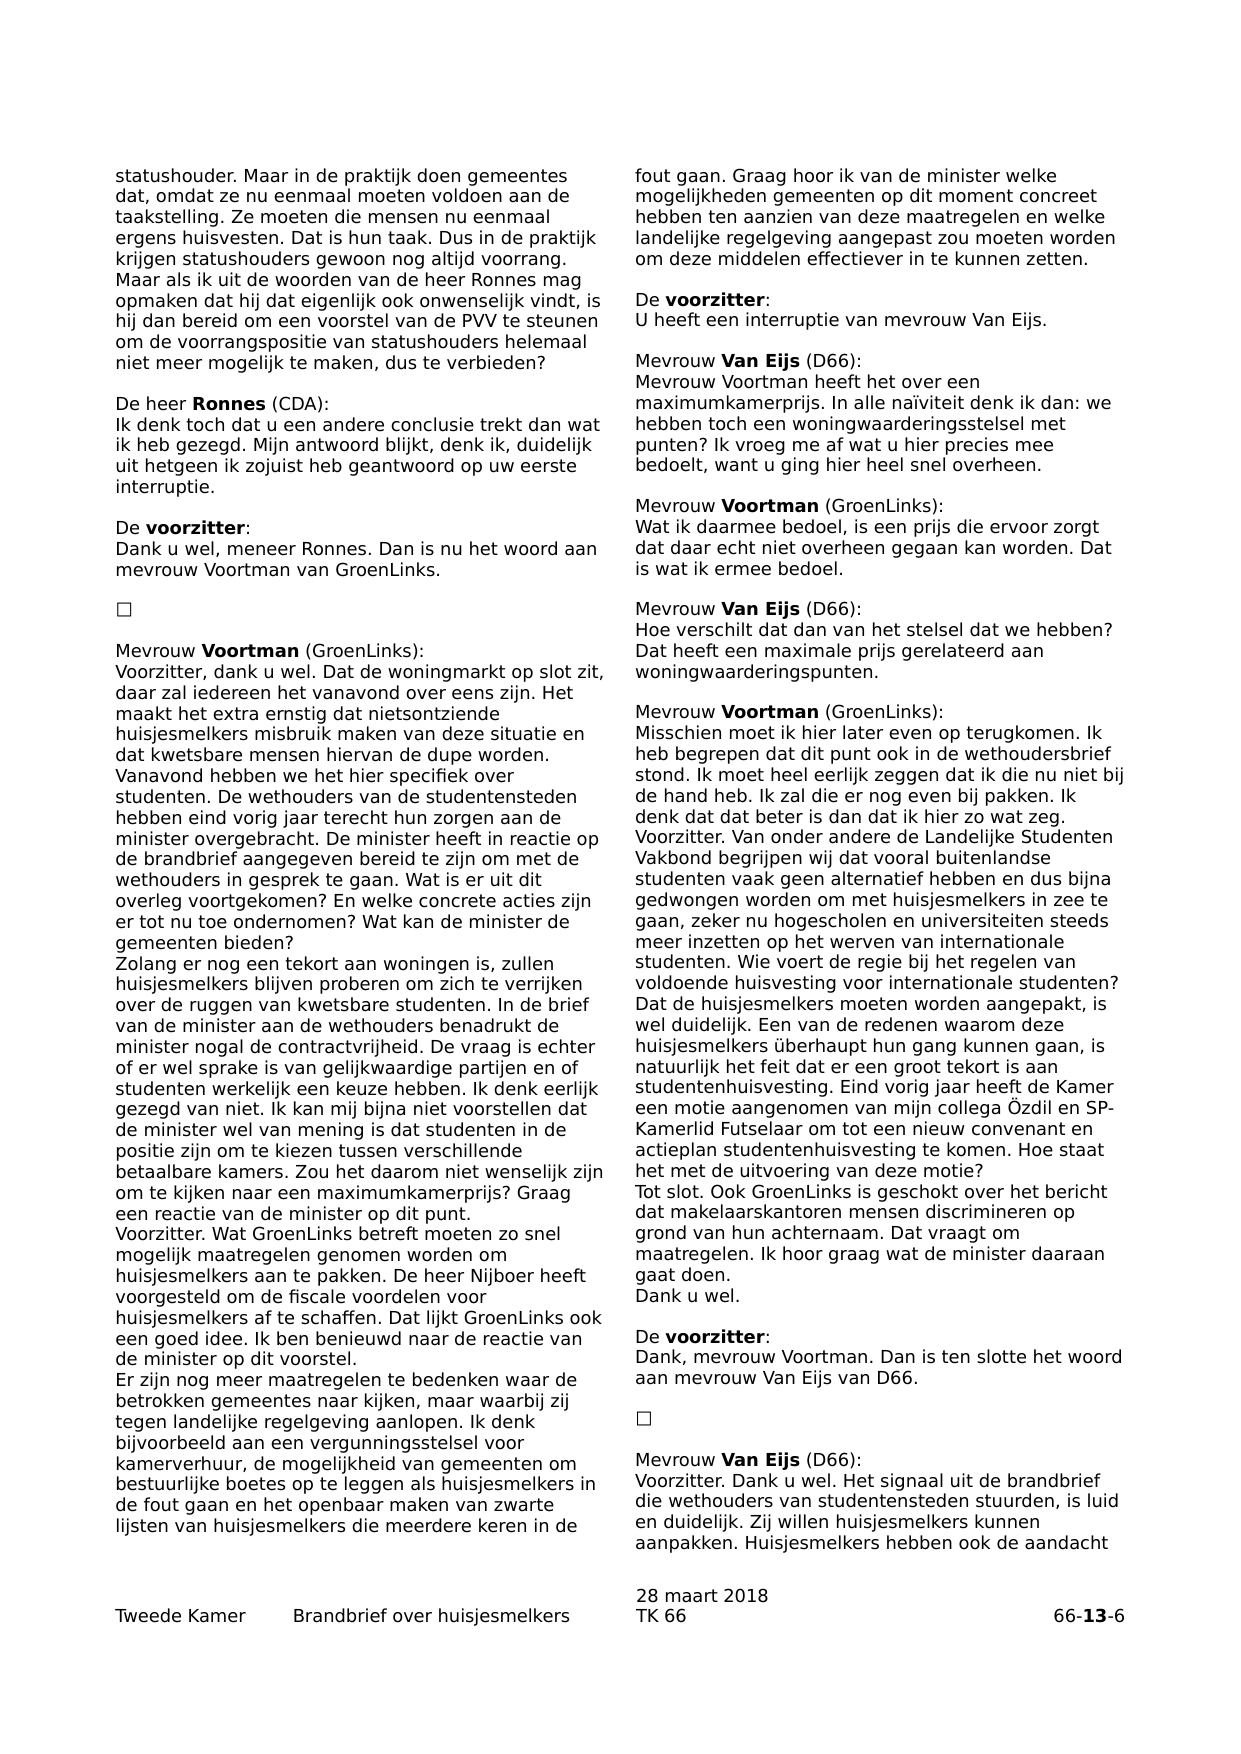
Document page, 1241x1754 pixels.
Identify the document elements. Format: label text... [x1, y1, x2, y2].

text Dank u wel, meneer Ronnes. Dan is nu het woord aan mevrouw Voortman van GroenLinks. [115, 538, 605, 580]
text U heeft een interruptie van mevrouw Van Eijs. [635, 310, 1125, 331]
text Wat ik daarmee bedoel, is een prijs die ervoor zorgt dat daar echt niet overheen gegaan kan worden. Dat is wat ik ermee bedoel. [635, 517, 1125, 579]
text Ik denk toch dat u een andere conclusie trekt dan wat ik heb gezegd. Mijn antwoord blijkt, denk ik, duidelijk uit hetgeen ik zojuist heb geantwoord op uw eerste interruptie. [115, 414, 605, 498]
text De heer Ronnes (CDA): [115, 394, 605, 414]
text ⬜ [115, 600, 605, 621]
text Voorzitter. Wat GroenLinks betreft moeten zo snel mogelijk maatregelen genomen worden om huisjesmelkers aan te pakken. De heer Nijboer heeft voorgesteld om de fiscale voordelen voor huisjesmelkers af te schaffen. Dat lijkt GroenLinks ook een goed idee. Ik ben benieuwd naar de reactie van de minister op dit voorstel. [115, 1224, 605, 1370]
text Dank, mevrouw Voortman. Dan is ten slotte het woord aan mevrouw Van Eijs van D66. [635, 1347, 1125, 1389]
text Mevrouw Voortman (GroenLinks): [635, 496, 1125, 517]
text Er zijn nog meer maatregelen te bedenken waar de betrokken gemeentes naar kijken, maar waarbij zij tegen landelijke regelgeving aanlopen. Ik denk bijvoorbeeld aan een vergunningsstelsel voor kamerverhuur, de mogelijkheid van gemeenten om bestuurlijke boetes op te leggen als huisjesmelkers in de fout gaan en het openbaar maken van zwarte lijsten van huisjesmelkers die meerdere keren in de [115, 1370, 605, 1537]
text Mevrouw Van Eijs (D66): [635, 599, 1125, 620]
text Tot slot. Ook GroenLinks is geschokt over het bericht dat makelaarskantoren mensen discrimineren op grond van hun achternaam. Dat vraagt om maatregelen. Ik hoor graag wat de minister daaraan gaat doen. [635, 1181, 1125, 1286]
text De voorzitter: [635, 1326, 1125, 1347]
text Dank u wel. [635, 1286, 1125, 1306]
text Voorzitter. Van onder andere de Landelijke Studenten Vakbond begrijpen wij dat vooral buitenlandse studenten vaak geen alternatief hebben en dus bijna gedwongen worden om met huisjesmelkers in zee te gaan, zeker nu hogescholen en universiteiten steeds meer inzetten op het werven van internationale studenten. Wie voert de regie bij het regelen van voldoende huisvesting voor internationale studenten? [635, 827, 1125, 994]
text Mevrouw Voortman (GroenLinks): [115, 641, 605, 662]
text De voorzitter: [635, 289, 1125, 310]
text Mevrouw Voortman heeft het over een maximumkamerprijs. In alle naïviteit denk ik dan: we hebben toch een woningwaarderingsstelsel met punten? Ik vroeg me af wat u hier precies mee bedoelt, want u ging hier heel snel overheen. [635, 372, 1125, 476]
text ⬜ [635, 1409, 1125, 1429]
text De voorzitter: [115, 518, 605, 538]
text Misschien moet ik hier later even op terugkomen. Ik heb begrepen dat dit punt ook in de wethoudersbrief stond. Ik moet heel eerlijk zeggen dat ik die nu niet bij de hand heb. Ik zal die er nog even bij pakken. Ik denk dat dat beter is dan dat ik hier zo wat zeg. [635, 723, 1125, 827]
text Zolang er nog een tekort aan woningen is, zullen huisjesmelkers blijven proberen om zich te verrijken over de ruggen van kwetsbare studenten. In de brief van de minister aan de wethouders benadrukt de minister nogal de contractvrijheid. De vraag is echter of er wel sprake is van gelijkwaardige partijen en of studenten werkelijk een keuze hebben. Ik denk eerlijk gezegd van niet. Ik kan mij bijna niet voorstellen dat de minister wel van mening is dat studenten in de positie zijn om te kiezen tussen verschillende betaalbare kamers. Zou het daarom niet wenselijk zijn om te kijken naar een maximumkamerprijs? Graag een reactie van de minister op dit punt. [115, 953, 605, 1224]
text Voorzitter, dank u wel. Dat de woningmarkt op slot zit, daar zal iedereen het vanavond over eens zijn. Het maakt het extra ernstig dat nietsontziende huisjesmelkers misbruik maken van deze situatie en dat kwetsbare mensen hiervan de dupe worden. Vanavond hebben we het hier specifiek over studenten. De wethouders van de studentensteden hebben eind vorig jaar terecht hun zorgen aan de minister overgebracht. De minister heeft in reactie op de brandbrief aangegeven bereid te zijn om met de wethouders in gesprek te gaan. Wat is er uit dit overleg voortgekomen? En welke concrete acties zijn er tot nu toe ondernomen? Wat kan de minister de gemeenten bieden? [115, 662, 605, 953]
text fout gaan. Graag hoor ik van de minister welke mogelijkheden gemeenten op dit moment concreet hebben ten aanzien van deze maatregelen en welke landelijke regelgeving aangepast zou moeten worden om deze middelen effectiever in te kunnen zetten. [635, 165, 1125, 269]
text Voorzitter. Dank u wel. Het signaal uit de brandbrief die wethouders van studentensteden stuurden, is luid en duidelijk. Zij willen huisjesmelkers kunnen aanpakken. Huisjesmelkers hebben ook de aandacht [635, 1470, 1125, 1554]
text Mevrouw Van Eijs (D66): [635, 351, 1125, 372]
text statushouder. Maar in de praktijk doen gemeentes dat, omdat ze nu eenmaal moeten voldoen aan de taakstelling. Ze moeten die mensen nu eenmaal ergens huisvesten. Dat is hun taak. Dus in de praktijk krijgen statushouders gewoon nog altijd voorrang. Maar als ik uit de woorden van de heer Ronnes mag opmaken dat hij dat eigenlijk ook onwenselijk vindt, is hij dan bereid om een voorstel van de PVV te steunen om de voorrangspositie van statushouders helemaal niet meer mogelijk te maken, dus te verbieden? [115, 165, 605, 374]
text Hoe verschilt dat dan van het stelsel dat we hebben? Dat heeft een maximale prijs gerelateerd aan woningwaarderingspunten. [635, 620, 1125, 682]
text Dat de huisjesmelkers moeten worden aangepakt, is wel duidelijk. Een van de redenen waarom deze huisjesmelkers überhaupt hun gang kunnen gaan, is natuurlijk het feit dat er een groot tekort is aan studentenhuisvesting. Eind vorig jaar heeft de Kamer een motie aangenomen van mijn collega Özdil en SP-Kamerlid Futselaar om tot een nieuw convenant en actieplan studentenhuisvesting te komen. Hoe staat het met de uitvoering van deze motie? [635, 994, 1125, 1181]
text Mevrouw Voortman (GroenLinks): [635, 702, 1125, 723]
text Mevrouw Van Eijs (D66): [635, 1449, 1125, 1470]
